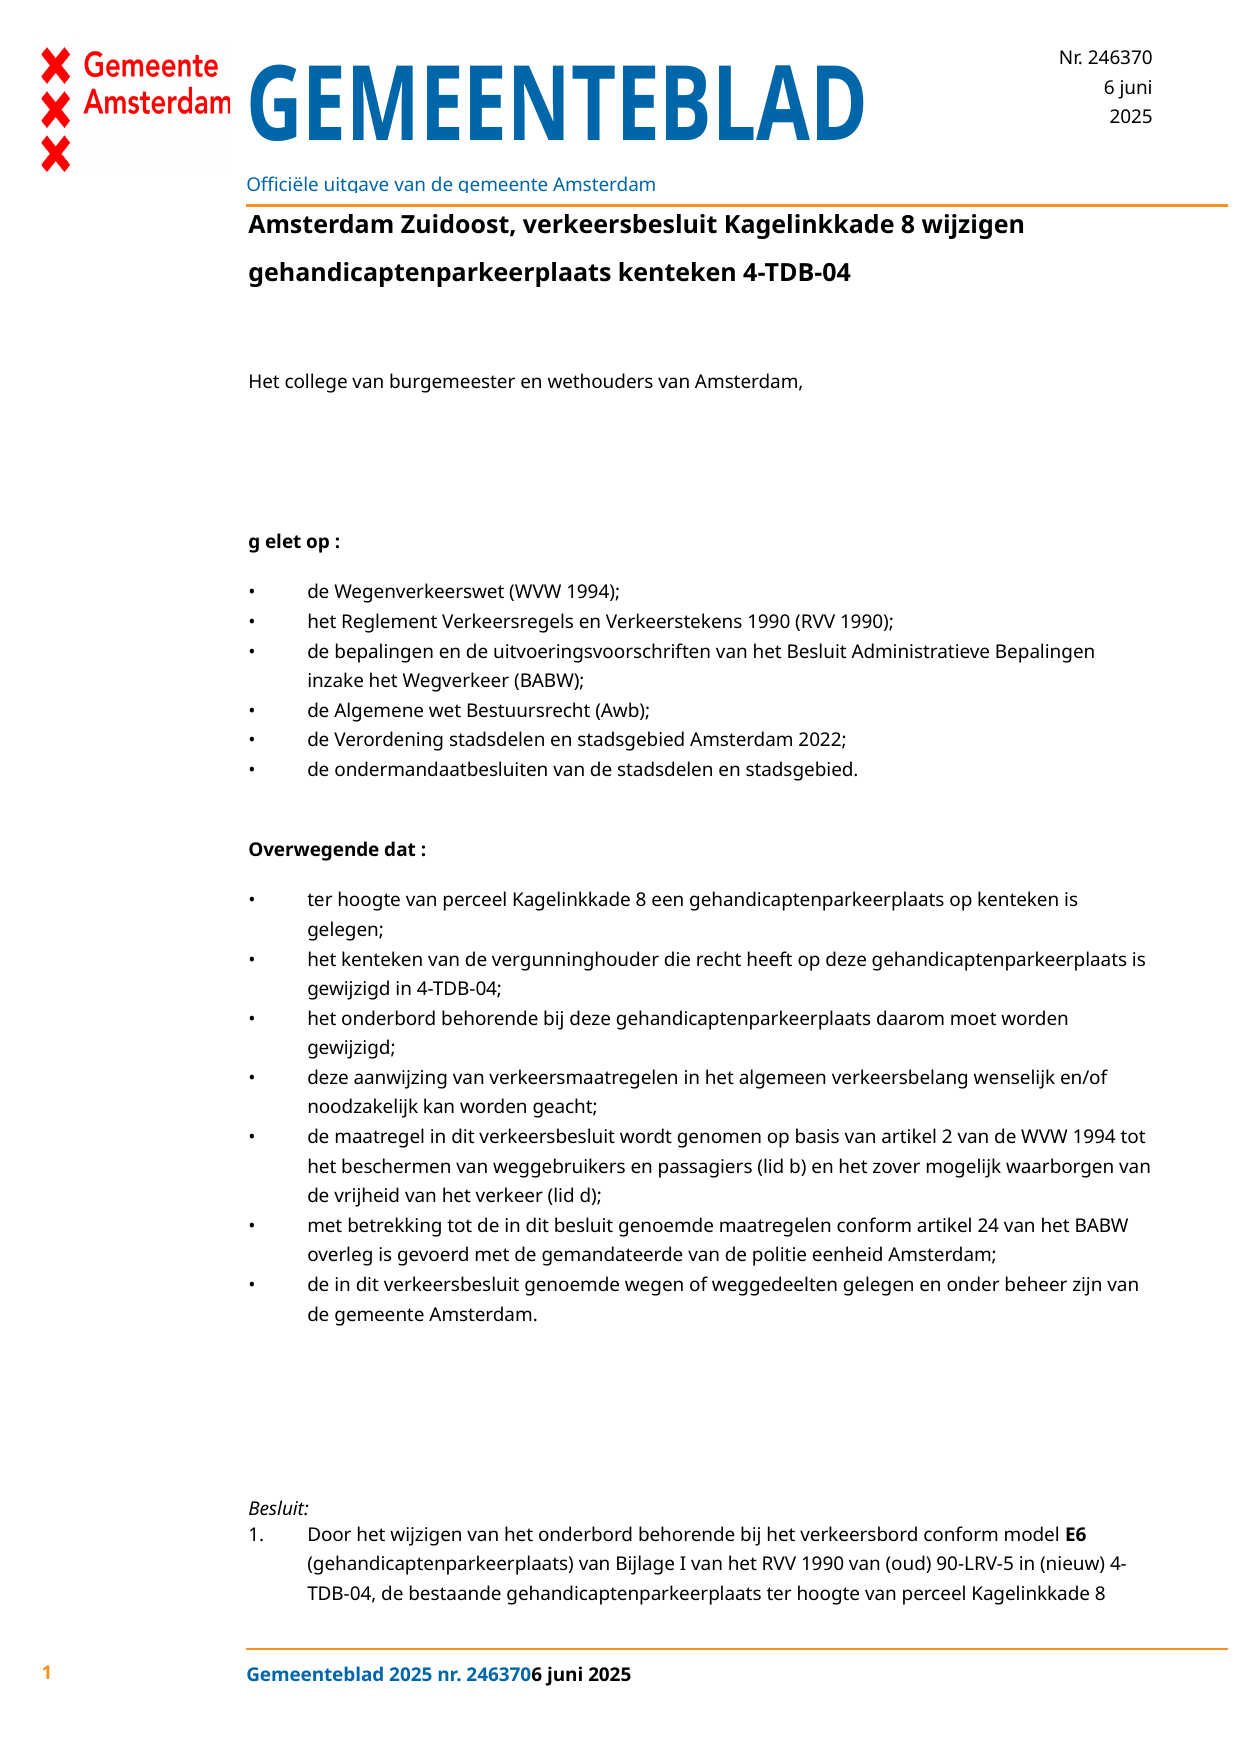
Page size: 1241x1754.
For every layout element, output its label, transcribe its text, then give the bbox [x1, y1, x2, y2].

list met betrekking tot de in dit besluit genoemde maatregelen conform artikel 24 van het BABW overleg is gevoerd met de gemandateerde van de politie eenheid Amsterdam; [248, 1212, 1152, 1267]
list deze aanwijzing van verkeersmaatregelen in het algemeen verkeersbelang wenselijk en/of noodzakelijk kan worden geacht; [248, 1064, 1152, 1119]
list het onderbord behorende bij deze gehandicaptenparkeerplaats daarom moet worden gewijzigd; [248, 1005, 1152, 1060]
text Het college van burgemeester en wethouders van Amsterdam, [248, 368, 1152, 394]
picture [41, 47, 231, 172]
list ter hoogte van perceel Kagelinkkade 8 een gehandicaptenparkeerplaats op kenteken is gelegen; [248, 887, 1152, 942]
list Door het wijzigen van het onderbord behorende bij het verkeersbord conform model E6 (gehandicaptenparkeerplaats) van Bijlage I van het RVV 1990 van (oud) 90-LRV-5 in (nieuw) 4-TDB-04, de bestaande gehandicaptenparkeerplaats ter hoogte van perceel Kagelinkkade 8 [248, 1521, 1152, 1606]
list de bepalingen en de uitvoeringsvoorschriften van het Besluit Administratieve Bepalingen inzake het Wegverkeer (BABW); [248, 638, 1152, 693]
text Amsterdam Zuidoost, verkeersbesluit Kagelinkkade 8 wijzigen gehandicaptenparkeerplaats kenteken 4-TDB-04 [248, 207, 1152, 288]
list de ondermandaatbesluiten van de stadsdelen en stadsgebied. [248, 756, 1152, 782]
list de in dit verkeersbesluit genoemde wegen of weggedeelten gelegen en onder beheer zijn van de gemeente Amsterdam. [248, 1271, 1152, 1326]
list de Verordening stadsdelen en stadsgebied Amsterdam 2022; [248, 727, 1152, 752]
text Besluit: [248, 1495, 1152, 1521]
list de Wegenverkeerswet (WVW 1994); [248, 579, 1152, 604]
list het kenteken van de vergunninghouder die recht heeft op deze gehandicaptenparkeerplaats is gewijzigd in 4-TDB-04; [248, 946, 1152, 1001]
text Overwegende dat : [248, 836, 1152, 862]
text g elet op : [248, 528, 1152, 554]
list de maatregel in dit verkeersbesluit wordt genomen op basis van artikel 2 van de WVW 1994 tot het beschermen van weggebruikers en passagiers (lid b) en het zover mogelijk waarborgen van de vrijheid van het verkeer (lid d); [248, 1123, 1152, 1208]
list de Algemene wet Bestuursrecht (Awb); [248, 697, 1152, 723]
list het Reglement Verkeersregels en Verkeerstekens 1990 (RVV 1990); [248, 608, 1152, 634]
